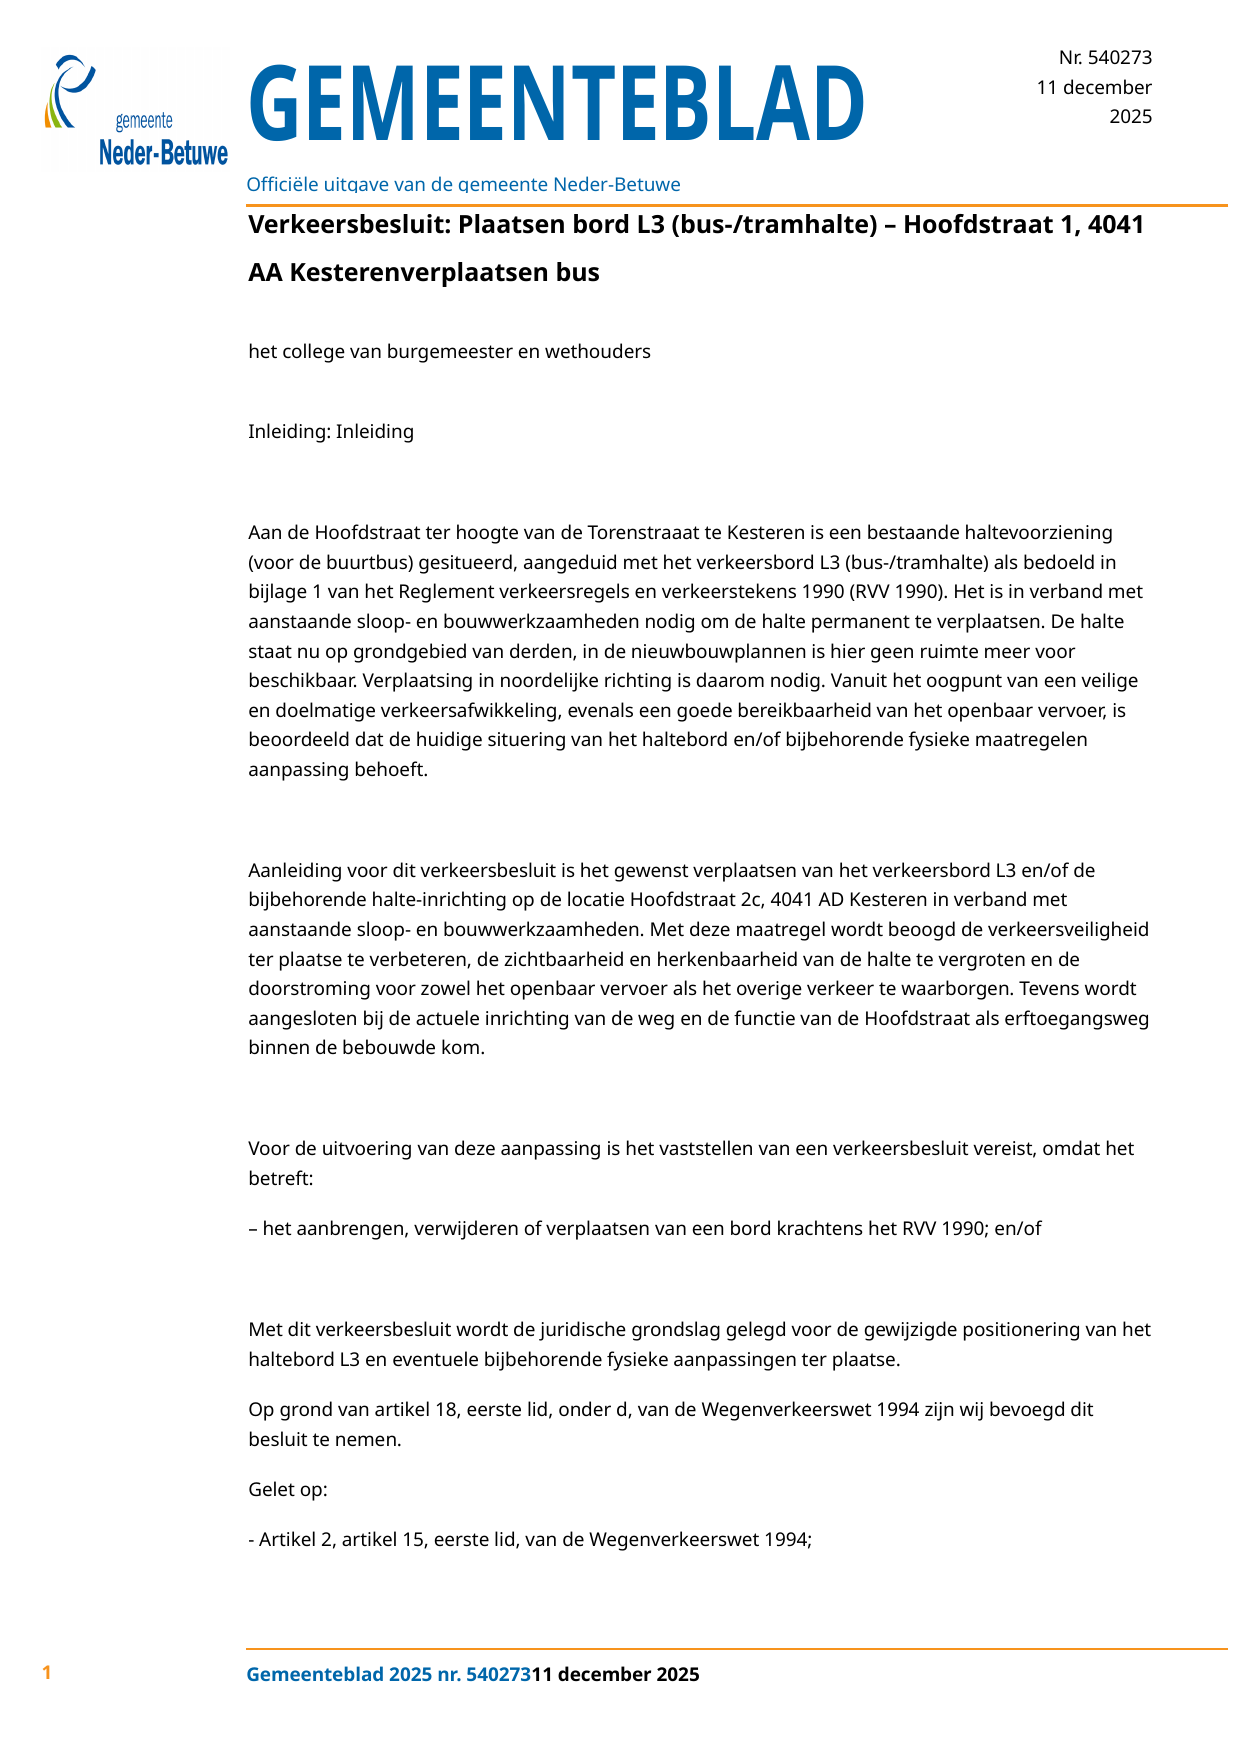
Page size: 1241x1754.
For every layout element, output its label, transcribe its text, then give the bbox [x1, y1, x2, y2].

text Aan de Hoofdstraat ter hoogte van de Torenstraaat te Kesteren is een bestaande haltevoorziening (voor de buurtbus) gesitueerd, aangeduid met het verkeersbord L3 (bus-/tramhalte) als bedoeld in bijlage 1 van het Reglement verkeersregels en verkeerstekens 1990 (RVV 1990). Het is in verband met aanstaande sloop- en bouwwerkzaamheden nodig om de halte permanent te verplaatsen. De halte staat nu op grondgebied van derden, in de nieuwbouwplannen is hier geen ruimte meer voor beschikbaar. Verplaatsing in noordelijke richting is daarom nodig. Vanuit het oogpunt van een veilige en doelmatige verkeersafwikkeling, evenals een goede bereikbaarheid van het openbaar vervoer, is beoordeeld dat de huidige situering van het haltebord en/of bijbehorende fysieke maatregelen aanpassing behoeft. [248, 519, 1152, 782]
text Voor de uitvoering van deze aanpassing is het vaststellen van een verkeersbesluit vereist, omdat het betreft: [248, 1135, 1152, 1191]
text - Artikel 2, artikel 15, eerste lid, van de Wegenverkeerswet 1994; [248, 1527, 1152, 1552]
text – het aanbrengen, verwijderen of verplaatsen van een bord krachtens het RVV 1990; en/of [248, 1215, 1152, 1241]
text Aanleiding voor dit verkeersbesluit is het gewenst verplaatsen van het verkeersbord L3 en/of de bijbehorende halte-inrichting op de locatie Hoofdstraat 2c, 4041 AD Kesteren in verband met aanstaande sloop- en bouwwerkzaamheden. Met deze maatregel wordt beoogd de verkeersveiligheid ter plaatse te verbeteren, de zichtbaarheid en herkenbaarheid van de halte te vergroten en de doorstroming voor zowel het openbaar vervoer als het overige verkeer te waarborgen. Tevens wordt aangesloten bij de actuele inrichting van de weg en de functie van de Hoofdstraat als erftoegangsweg binnen de bebouwde kom. [248, 857, 1152, 1060]
text Inleiding: Inleiding [248, 419, 1152, 444]
picture [41, 47, 231, 172]
text het college van burgemeester en wethouders [248, 339, 1152, 364]
text Op grond van artikel 18, eerste lid, onder d, van de Wegenverkeerswet 1994 zijn wij bevoegd dit besluit te nemen. [248, 1396, 1152, 1451]
text Verkeersbesluit: Plaatsen bord L3 (bus-/tramhalte) – Hoofdstraat 1, 4041 AA Kesterenverplaatsen bus [248, 207, 1152, 288]
text Gelet op: [248, 1476, 1152, 1502]
text Met dit verkeersbesluit wordt de juridische grondslag gelegd voor de gewijzigde positionering van het haltebord L3 en eventuele bijbehorende fysieke aanpassingen ter plaatse. [248, 1316, 1152, 1371]
